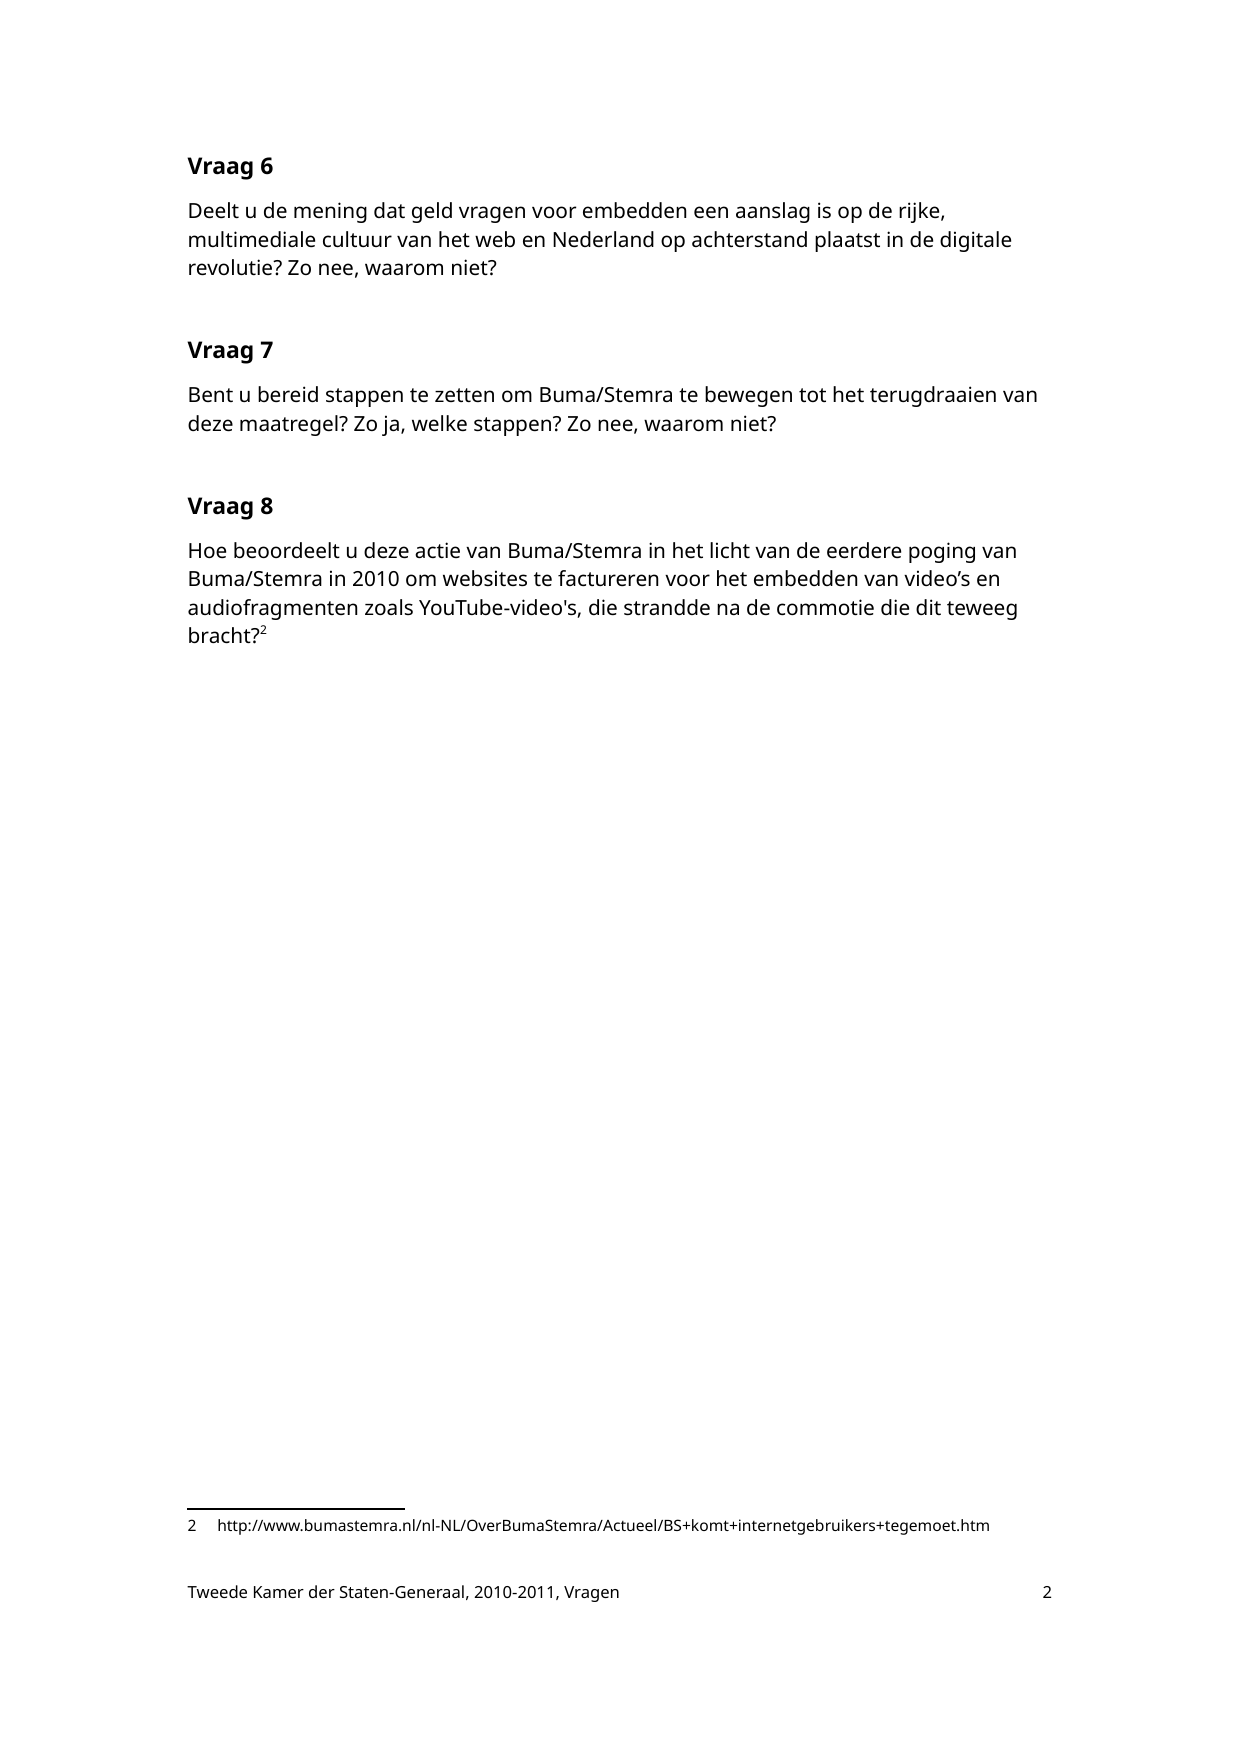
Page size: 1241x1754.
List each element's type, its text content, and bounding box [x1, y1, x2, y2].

text http://www.bumastemra.nl/nl-NL/OverBumaStemra/Actueel/BS+komt+internetgebruikers+tegemoet.htm [187, 1479, 1053, 1536]
text Bent u bereid stappen te zetten om Buma/Stemra te bewegen tot het terugdraaien van deze maatregel? Zo ja, welke stappen? Zo nee, waarom niet? [187, 380, 1053, 437]
subtitle Vraag 6 [187, 150, 1053, 181]
text Hoe beoordeelt u deze actie van Buma/Stemra in het licht van de eerdere poging van Buma/Stemra in 2010 om websites te factureren voor het embedden van video’s en audiofragmenten zoals YouTube-video's, die strandde na de commotie die dit teweeg bracht? [187, 536, 1053, 650]
subtitle Vraag 7 [187, 334, 1053, 365]
subtitle Vraag 8 [187, 490, 1053, 521]
text Deelt u de mening dat geld vragen voor embedden een aanslag is op de rijke, multimediale cultuur van het web en Nederland op achterstand plaatst in de digitale revolutie? Zo nee, waarom niet? [187, 196, 1053, 282]
